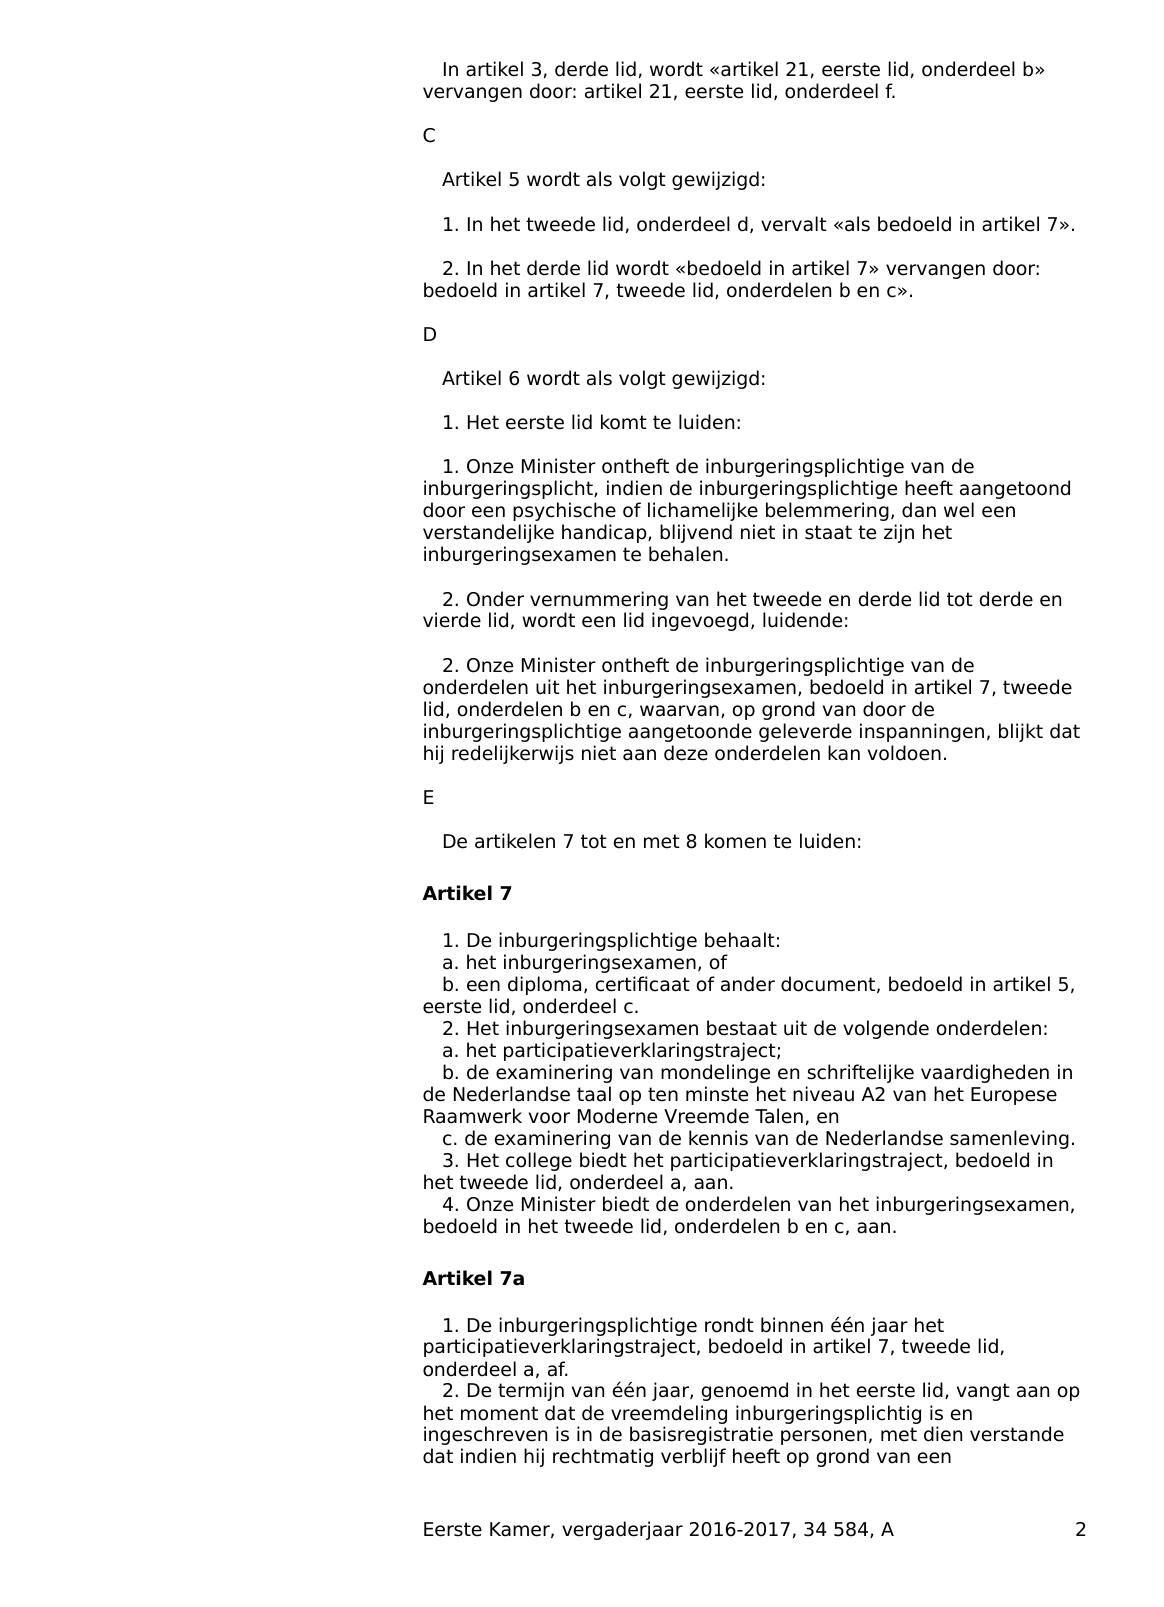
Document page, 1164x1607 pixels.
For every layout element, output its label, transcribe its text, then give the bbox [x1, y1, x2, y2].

text a. het inburgeringsexamen, of [422, 952, 1087, 974]
text 1. Onze Minister ontheft de inburgeringsplichtige van de inburgeringsplicht, indien de inburgeringsplichtige heeft aangetoond door een psychische of lichamelijke belemmering, dan wel een verstandelijke handicap, blijvend niet in staat te zijn het inburgeringsexamen te behalen. [422, 456, 1087, 566]
text c. de examinering van de kennis van de Nederlandse samenleving. [422, 1128, 1087, 1149]
text 2. De termijn van één jaar, genoemd in het eerste lid, vangt aan op het moment dat de vreemdeling inburgeringsplichtig is en ingeschreven is in de basisregistratie personen, met dien verstande dat indien hij rechtmatig verblijf heeft op grond van een [422, 1380, 1087, 1468]
text D [422, 324, 1087, 346]
text 2. Het inburgeringsexamen bestaat uit de volgende onderdelen: [422, 1018, 1087, 1040]
text C [422, 125, 1087, 147]
text De artikelen 7 tot en met 8 komen te luiden: [422, 831, 1087, 853]
text 3. Het college biedt het participatieverklaringstraject, bedoeld in het tweede lid, onderdeel a, aan. [422, 1149, 1087, 1193]
text 2. Onder vernummering van het tweede en derde lid tot derde en vierde lid, wordt een lid ingevoegd, luidende: [422, 588, 1087, 632]
text b. een diploma, certificaat of ander document, bedoeld in artikel 5, eerste lid, onderdeel c. [422, 974, 1087, 1018]
text b. de examinering van mondelinge en schriftelijke vaardigheden in de Nederlandse taal op ten minste het niveau A2 van het Europese Raamwerk voor Moderne Vreemde Talen, en [422, 1062, 1087, 1128]
text 1. De inburgeringsplichtige rondt binnen één jaar het participatieverklaringstraject, bedoeld in artikel 7, tweede lid, onderdeel a, af. [422, 1314, 1087, 1380]
text E [422, 787, 1087, 809]
subtitle Artikel 7 [422, 883, 1087, 905]
text a. het participatieverklaringstraject; [422, 1040, 1087, 1062]
text 2. In het derde lid wordt «bedoeld in artikel 7» vervangen door: bedoeld in artikel 7, tweede lid, onderdelen b en c». [422, 258, 1087, 302]
text 1. In het tweede lid, onderdeel d, vervalt «als bedoeld in artikel 7». [422, 213, 1087, 236]
subtitle Artikel 7a [422, 1267, 1087, 1289]
text 1. Het eerste lid komt te luiden: [422, 412, 1087, 434]
text 2. Onze Minister ontheft de inburgeringsplichtige van de onderdelen uit het inburgeringsexamen, bedoeld in artikel 7, tweede lid, onderdelen b en c, waarvan, op grond van door de inburgeringsplichtige aangetoonde geleverde inspanningen, blijkt dat hij redelijkerwijs niet aan deze onderdelen kan voldoen. [422, 654, 1087, 764]
text In artikel 3, derde lid, wordt «artikel 21, eerste lid, onderdeel b» vervangen door: artikel 21, eerste lid, onderdeel f. [422, 59, 1087, 103]
text Artikel 6 wordt als volgt gewijzigd: [422, 368, 1087, 390]
text 1. De inburgeringsplichtige behaalt: [422, 930, 1087, 952]
text 4. Onze Minister biedt de onderdelen van het inburgeringsexamen, bedoeld in het tweede lid, onderdelen b en c, aan. [422, 1193, 1087, 1237]
text Artikel 5 wordt als volgt gewijzigd: [422, 169, 1087, 191]
